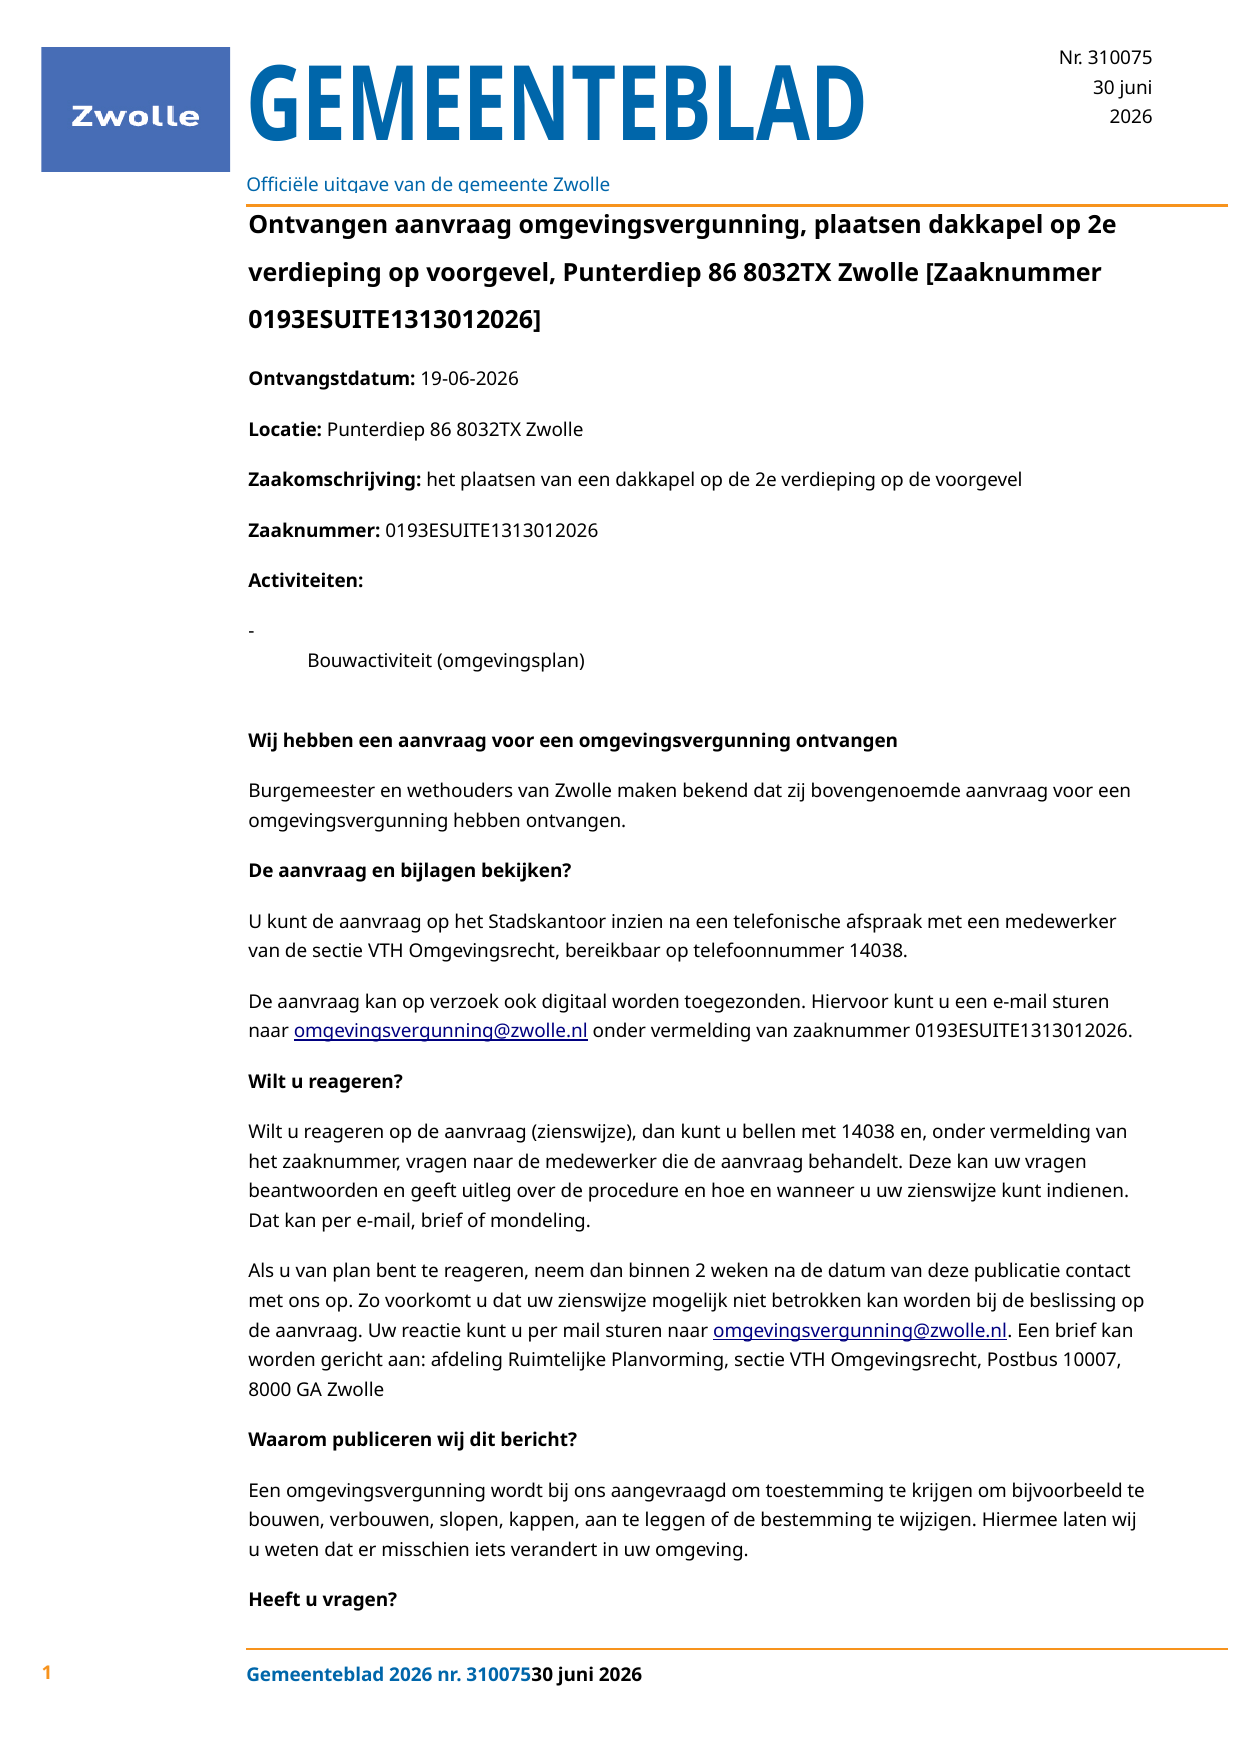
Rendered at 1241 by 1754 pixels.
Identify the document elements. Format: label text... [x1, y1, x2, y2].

text Een omgevingsvergunning wordt bij ons aangevraagd om toestemming te krijgen om bijvoorbeeld te bouwen, verbouwen, slopen, kappen, aan te leggen of de bestemming te wijzigen. Hiermee laten wij u weten dat er misschien iets verandert in uw omgeving. [248, 1477, 1152, 1562]
text Waarom publiceren wij dit bericht? [248, 1426, 1152, 1452]
text Wilt u reageren op de aanvraag (zienswijze), dan kunt u bellen met 14038 en, onder vermelding van het zaaknummer, vragen naar de medewerker die de aanvraag behandelt. Deze kan uw vragen beantwoorden en geeft uitleg over de procedure en hoe en wanneer u uw zienswijze kunt indienen. Dat kan per e-mail, brief of mondeling. [248, 1118, 1152, 1233]
text Burgemeester en wethouders van Zwolle maken bekend dat zij bovengenoemde aanvraag voor een omgevingsvergunning hebben ontvangen. [248, 778, 1152, 833]
text Ontvangen aanvraag omgevingsvergunning, plaatsen dakkapel op 2e verdieping op voorgevel, Punterdiep 86 8032TX Zwolle [Zaaknummer 0193ESUITE1313012026] [248, 207, 1152, 336]
list Bouwactiviteit (omgevingsplan) [248, 647, 1152, 673]
text Wilt u reageren? [248, 1068, 1152, 1094]
text De aanvraag kan op verzoek ook digitaal worden toegezonden. Hiervoor kunt u een e-mail sturen naar omgevingsvergunning@zwolle.nl onder vermelding van zaaknummer 0193ESUITE1313012026. [248, 988, 1152, 1043]
text Wij hebben een aanvraag voor een omgevingsvergunning ontvangen [248, 727, 1152, 753]
text Heeft u vragen? [248, 1586, 1152, 1612]
text De aanvraag en bijlagen bekijken? [248, 858, 1152, 883]
text Ontvangstdatum: 19-06-2026 [248, 366, 1152, 391]
text Activiteiten: [248, 567, 1152, 593]
text U kunt de aanvraag op het Stadskantoor inzien na een telefonische afspraak met een medewerker van de sectie VTH Omgevingsrecht, bereikbaar op telefoonnummer 14038. [248, 908, 1152, 963]
text Zaakomschrijving: het plaatsen van een dakkapel op de 2e verdieping op de voorgevel [248, 466, 1152, 492]
text Als u van plan bent te reageren, neem dan binnen 2 weken na de datum van deze publicatie contact met ons op. Zo voorkomt u dat uw zienswijze mogelijk niet betrokken kan worden bij de beslissing op de aanvraag. Uw reactie kunt u per mail sturen naar omgevingsvergunning@zwolle.nl. Een brief kan worden gericht aan: afdeling Ruimtelijke Planvorming, sectie VTH Omgevingsrecht, Postbus 10007, 8000 GA Zwolle [248, 1258, 1152, 1402]
text Locatie: Punterdiep 86 8032TX Zwolle [248, 416, 1152, 442]
text Zaaknummer: 0193ESUITE1313012026 [248, 517, 1152, 542]
picture [41, 47, 231, 172]
